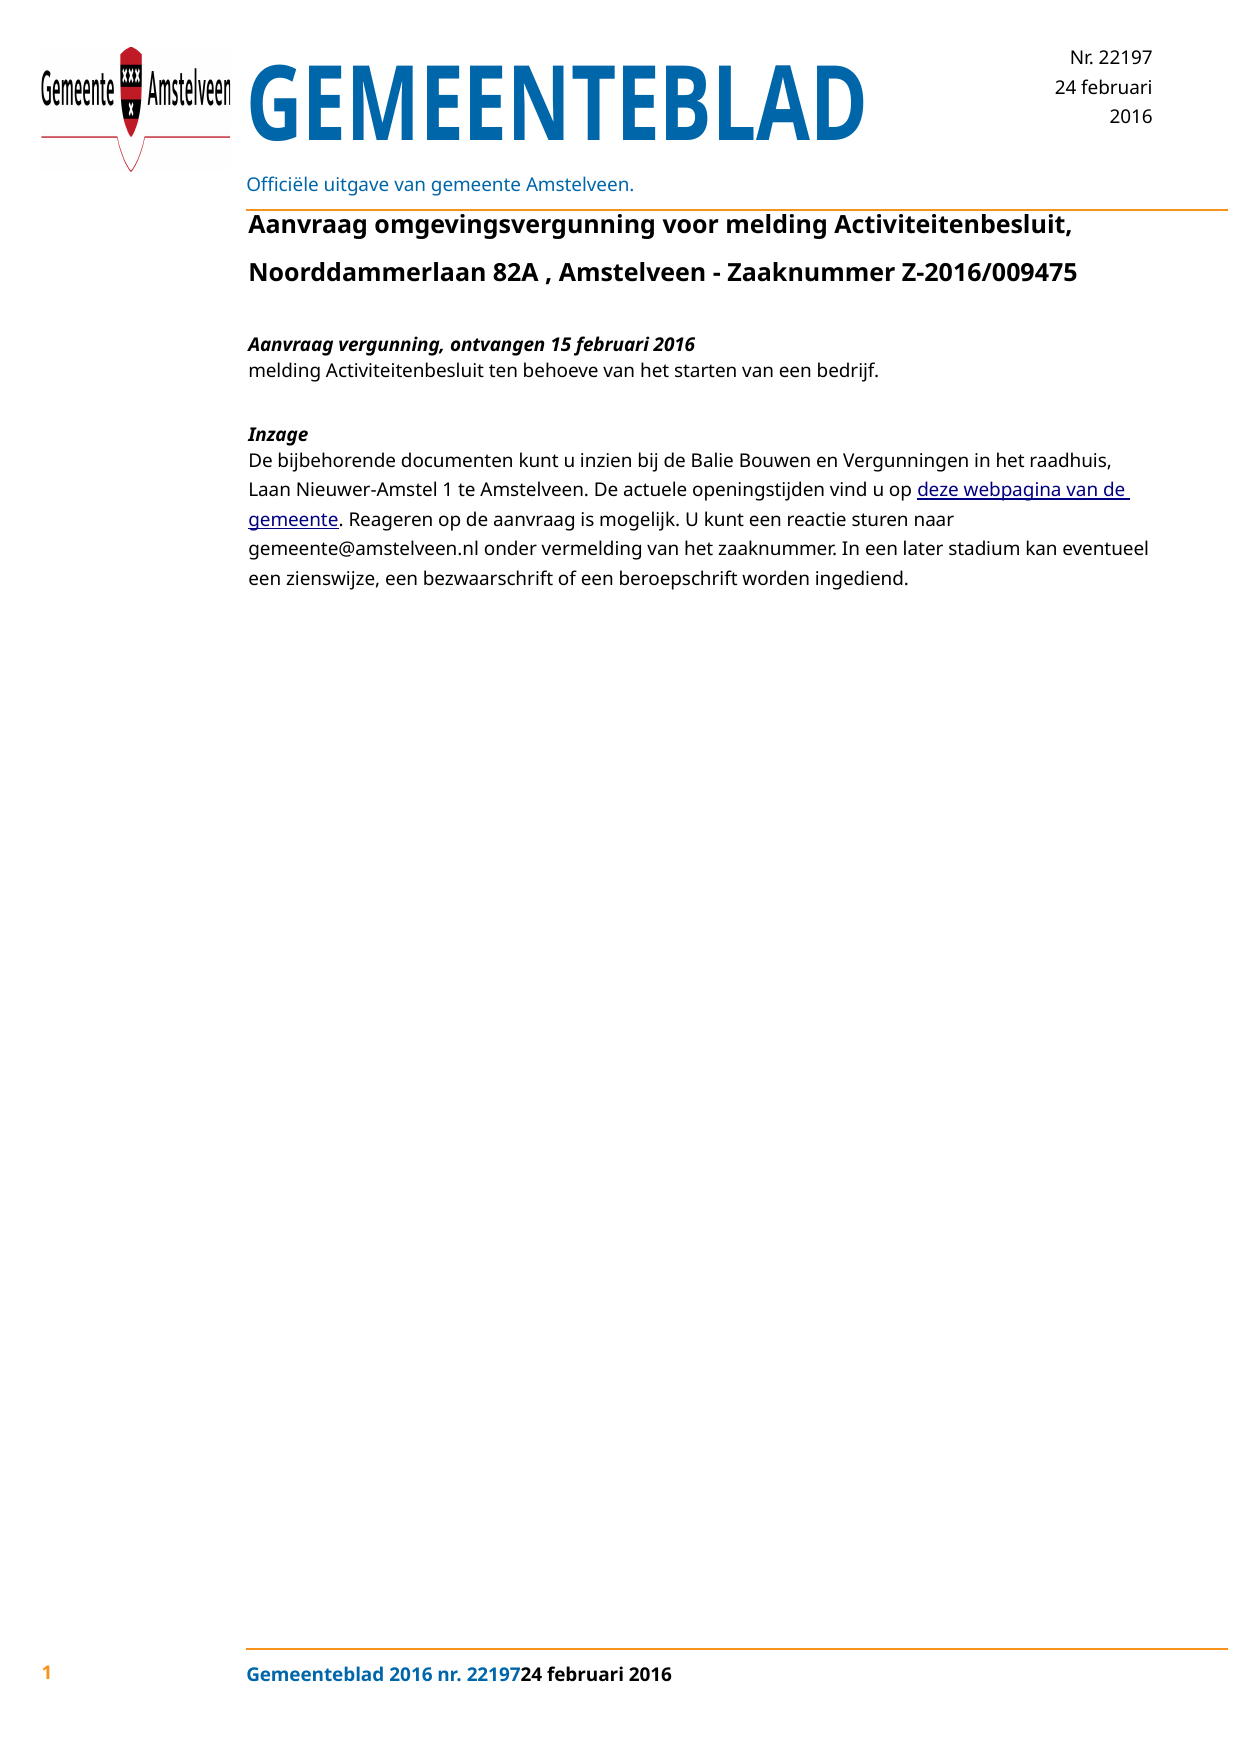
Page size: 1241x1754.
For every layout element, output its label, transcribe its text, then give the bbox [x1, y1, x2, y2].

text Aanvraag vergunning, ontvangen 15 februari 2016 [248, 331, 1152, 357]
text melding Activiteitenbesluit ten behoeve van het starten van een bedrijf. [248, 357, 1152, 383]
text De bijbehorende documenten kunt u inzien bij de Balie Bouwen en Vergunningen in het raadhuis, Laan Nieuwer-Amstel 1 te Amstelveen. De actuele openingstijden vind u op deze webpagina van de gemeente. Reageren op de aanvraag is mogelijk. U kunt een reactie sturen naar gemeente@amstelveen.nl onder vermelding van het zaaknummer. In een later stadium kan eventueel een zienswijze, een bezwaarschrift of een beroepschrift worden ingediend. [248, 447, 1152, 591]
text Aanvraag omgevingsvergunning voor melding Activiteitenbesluit, Noorddammerlaan 82A , Amstelveen - Zaaknummer Z-2016/009475 [248, 211, 1152, 288]
picture [41, 47, 231, 172]
text Inzage [248, 421, 1152, 447]
